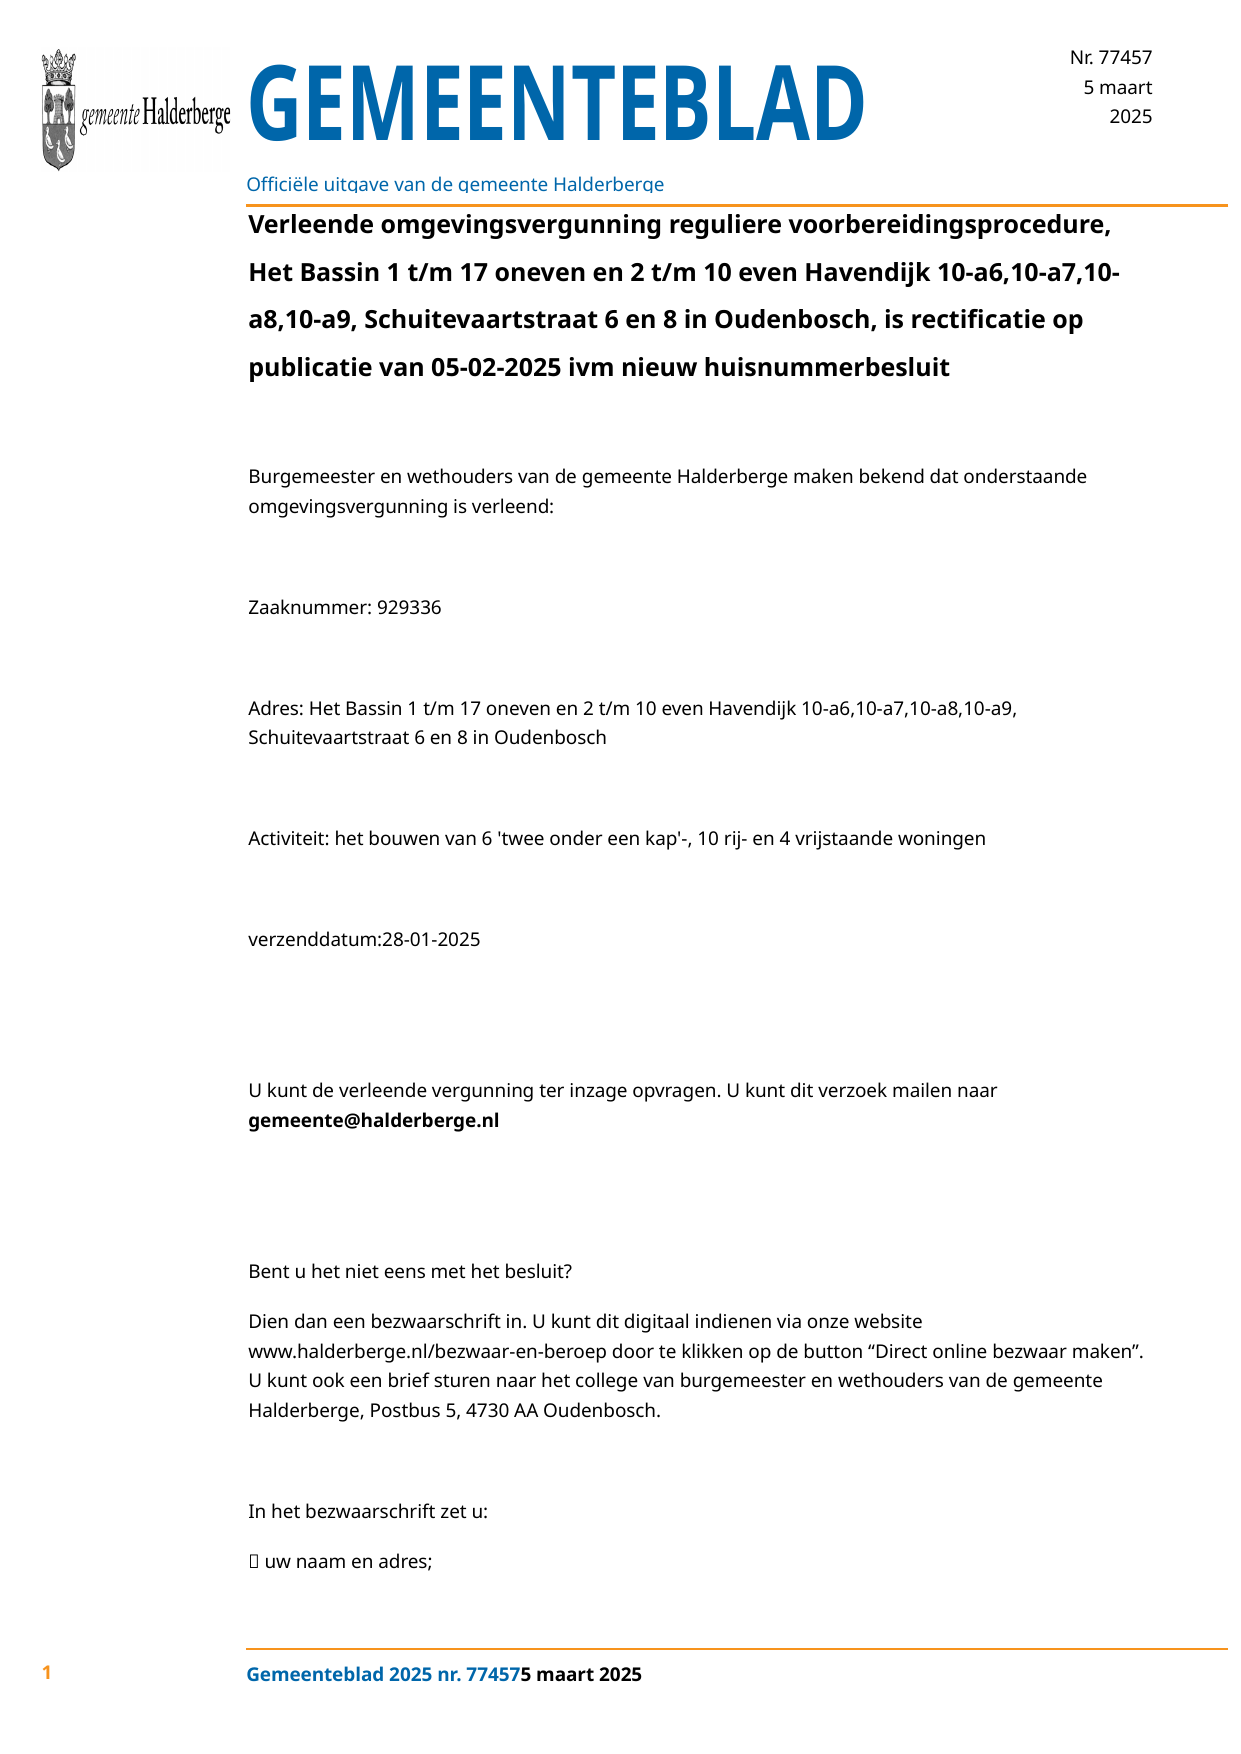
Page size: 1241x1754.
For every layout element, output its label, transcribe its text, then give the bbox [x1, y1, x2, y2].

text Verleende omgevingsvergunning reguliere voorbereidingsprocedure, Het Bassin 1 t/m 17 oneven en 2 t/m 10 even Havendijk 10-a6,10-a7,10-a8,10-a9, Schuitevaartstraat 6 en 8 in Oudenbosch, is rectificatie op publicatie van 05-02-2025 ivm nieuw huisnummerbesluit [248, 207, 1152, 384]
text U kunt de verleende vergunning ter inzage opvragen. U kunt dit verzoek mailen naar gemeente@halderberge.nl [248, 1077, 1152, 1133]
picture [41, 47, 231, 172]
text Bent u het niet eens met het besluit? [248, 1258, 1152, 1284]
text Activiteit: het bouwen van 6 'twee onder een kap'-, 10 rij- en 4 vrijstaande woningen [248, 825, 1152, 851]
text Adres: Het Bassin 1 t/m 17 oneven en 2 t/m 10 even Havendijk 10-a6,10-a7,10-a8,10-a9, Schuitevaartstraat 6 en 8 in Oudenbosch [248, 695, 1152, 750]
text Burgemeester en wethouders van de gemeente Halderberge maken bekend dat onderstaande omgevingsvergunning is verleend: [248, 463, 1152, 519]
text In het bezwaarschrift zet u: [248, 1498, 1152, 1524]
text Zaaknummer: 929336 [248, 594, 1152, 620]
text  uw naam en adres; [248, 1548, 1152, 1574]
text Dien dan een bezwaarschrift in. U kunt dit digitaal indienen via onze website www.halderberge.nl/bezwaar-en-beroep door te klikken op de button “Direct online bezwaar maken”. U kunt ook een brief sturen naar het college van burgemeester en wethouders van de gemeente Halderberge, Postbus 5, 4730 AA Oudenbosch. [248, 1308, 1152, 1423]
text verzenddatum:28-01-2025 [248, 926, 1152, 952]
